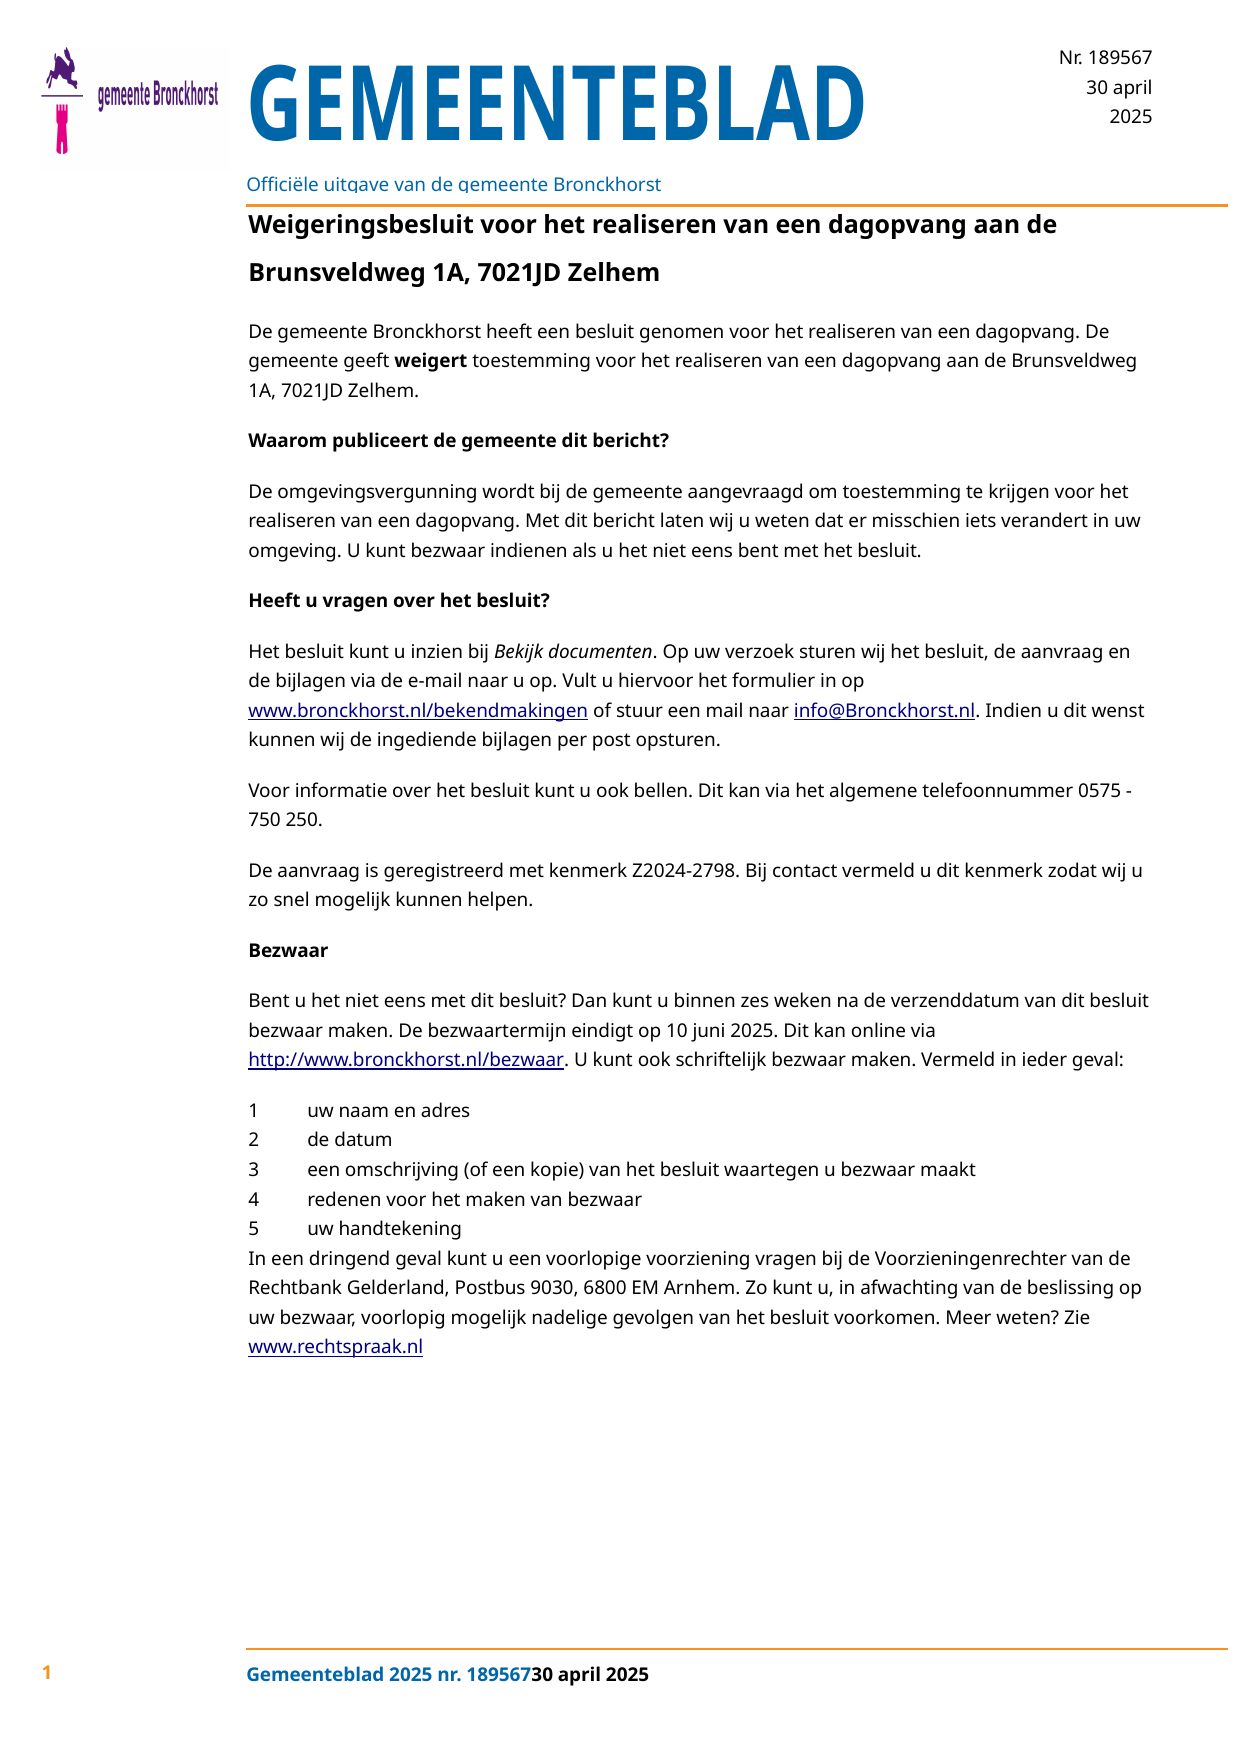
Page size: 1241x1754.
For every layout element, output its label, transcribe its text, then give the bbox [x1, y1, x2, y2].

text Bezwaar [248, 937, 1152, 963]
text Het besluit kunt u inzien bij Bekijk documenten. Op uw verzoek sturen wij het besluit, de aanvraag en de bijlagen via de e-mail naar u op. Vult u hiervoor het formulier in op www.bronckhorst.nl/bekendmakingen of stuur een mail naar info@Bronckhorst.nl. Indien u dit wenst kunnen wij de ingediende bijlagen per post opsturen. [248, 638, 1152, 752]
text Bent u het niet eens met dit besluit? Dan kunt u binnen zes weken na de verzenddatum van dit besluit bezwaar maken. De bezwaartermijn eindigt op 10 juni 2025. Dit kan online via http://www.bronckhorst.nl/bezwaar. U kunt ook schriftelijk bezwaar maken. Vermeld in ieder geval: [248, 987, 1152, 1072]
text In een dringend geval kunt u een voorlopige voorziening vragen bij de Voorzieningenrechter van de Rechtbank Gelderland, Postbus 9030, 6800 EM Arnhem. Zo kunt u, in afwachting van de beslissing op uw bezwaar, voorlopig mogelijk nadelige gevolgen van het besluit voorkomen. Meer weten? Zie www.rechtspraak.nl [248, 1245, 1152, 1359]
list redenen voor het maken van bezwaar [248, 1186, 1152, 1212]
text De omgevingsvergunning wordt bij de gemeente aangevraagd om toestemming te krijgen voor het realiseren van een dagopvang. Met dit bericht laten wij u weten dat er misschien iets verandert in uw omgeving. U kunt bezwaar indienen als u het niet eens bent met het besluit. [248, 478, 1152, 563]
text De aanvraag is geregistreerd met kenmerk Z2024-2798. Bij contact vermeld u dit kenmerk zodat wij u zo snel mogelijk kunnen helpen. [248, 857, 1152, 912]
text Voor informatie over het besluit kunt u ook bellen. Dit kan via het algemene telefoonnummer 0575 - 750 250. [248, 777, 1152, 832]
list een omschrijving (of een kopie) van het besluit waartegen u bezwaar maakt [248, 1156, 1152, 1182]
picture [41, 47, 231, 172]
text Heeft u vragen over het besluit? [248, 587, 1152, 613]
text De gemeente Bronckhorst heeft een besluit genomen voor het realiseren van een dagopvang. De gemeente geeft weigert toestemming voor het realiseren van een dagopvang aan de Brunsveldweg 1A, 7021JD Zelhem. [248, 318, 1152, 403]
list uw naam en adres [248, 1097, 1152, 1123]
list de datum [248, 1127, 1152, 1152]
text Weigeringsbesluit voor het realiseren van een dagopvang aan de Brunsveldweg 1A, 7021JD Zelhem [248, 207, 1152, 288]
list uw handtekening [248, 1215, 1152, 1241]
text Waarom publiceert de gemeente dit bericht? [248, 427, 1152, 453]
